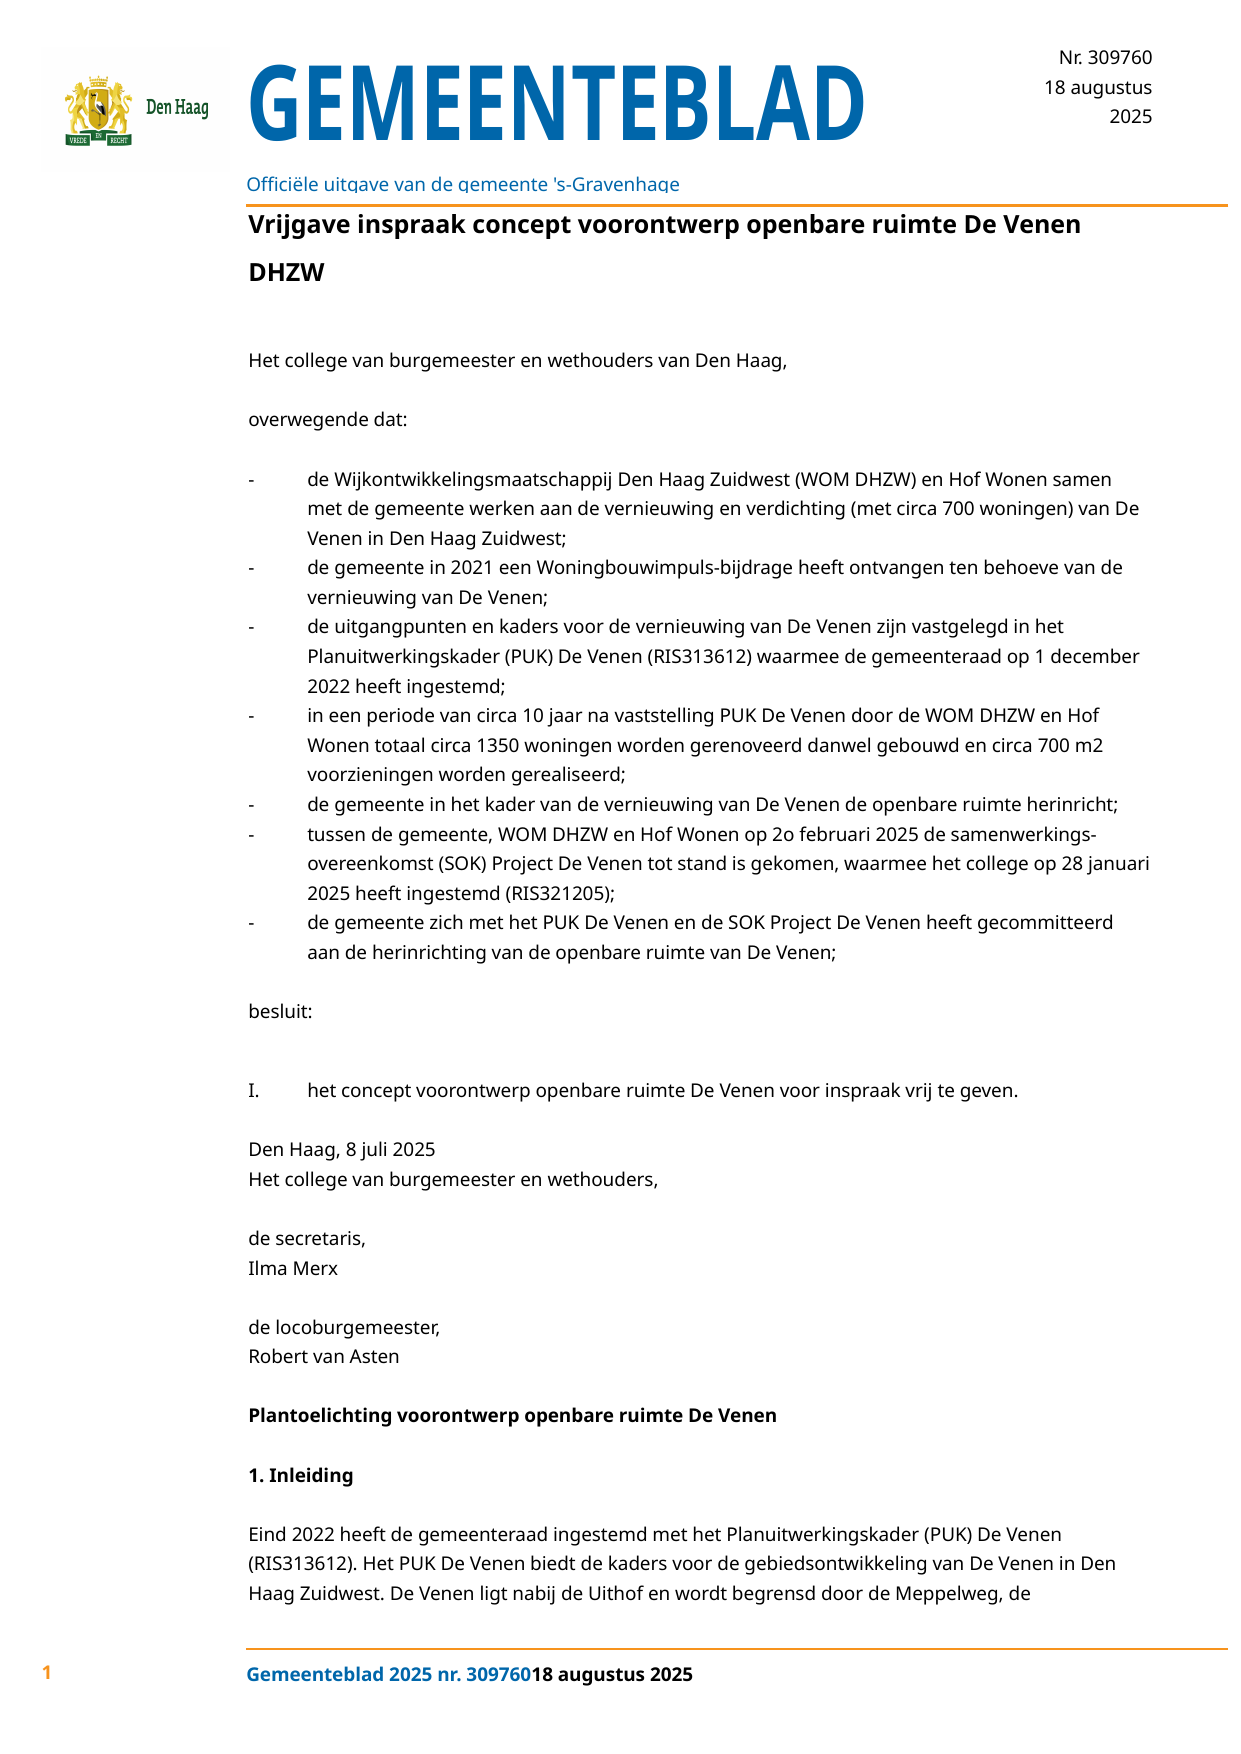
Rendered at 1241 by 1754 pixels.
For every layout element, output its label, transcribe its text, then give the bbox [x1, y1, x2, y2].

text Plantoelichting voorontwerp openbare ruimte De Venen [248, 1403, 1152, 1428]
text de secretaris, [248, 1225, 1152, 1251]
text Ilma Merx [248, 1255, 1152, 1280]
list de gemeente in 2021 een Woningbouwimpuls-bijdrage heeft ontvangen ten behoeve van de vernieuwing van De Venen; [248, 554, 1152, 610]
list de uitgangpunten en kaders voor de vernieuwing van De Venen zijn vastgelegd in het Planuitwerkingskader (PUK) De Venen (RIS313612) waarmee de gemeenteraad op 1 december 2022 heeft ingestemd; [248, 614, 1152, 699]
text Het college van burgemeester en wethouders, [248, 1166, 1152, 1192]
text besluit: [248, 998, 1152, 1024]
text de locoburgemeester, [248, 1314, 1152, 1339]
text Het college van burgemeester en wethouders van Den Haag, [248, 347, 1152, 373]
text Eind 2022 heeft de gemeenteraad ingestemd met het Planuitwerkingskader (PUK) De Venen (RIS313612). Het PUK De Venen biedt de kaders voor de gebiedsontwikkeling van De Venen in Den Haag Zuidwest. De Venen ligt nabij de Uithof en wordt begrensd door de Meppelweg, de [248, 1521, 1152, 1606]
list het concept voorontwerp openbare ruimte De Venen voor inspraak vrij te geven. [248, 1077, 1152, 1103]
picture [41, 47, 231, 172]
list de Wijkontwikkelingsmaatschappij Den Haag Zuidwest (WOM DHZW) en Hof Wonen samen met de gemeente werken aan de vernieuwing en verdichting (met circa 700 woningen) van De Venen in Den Haag Zuidwest; [248, 466, 1152, 551]
text 1. Inleiding [248, 1462, 1152, 1487]
text overwegende dat: [248, 407, 1152, 432]
text Vrijgave inspraak concept voorontwerp openbare ruimte De Venen DHZW [248, 207, 1152, 288]
text Robert van Asten [248, 1343, 1152, 1369]
text Den Haag, 8 juli 2025 [248, 1136, 1152, 1162]
list in een periode van circa 10 jaar na vaststelling PUK De Venen door de WOM DHZW en Hof Wonen totaal circa 1350 woningen worden gerenoveerd danwel gebouwd en circa 700 m2 voorzieningen worden gerealiseerd; [248, 702, 1152, 787]
list de gemeente zich met het PUK De Venen en de SOK Project De Venen heeft gecommitteerd aan de herinrichting van de openbare ruimte van De Venen; [248, 909, 1152, 965]
list de gemeente in het kader van de vernieuwing van De Venen de openbare ruimte herinricht; [248, 791, 1152, 817]
list tussen de gemeente, WOM DHZW en Hof Wonen op 2o februari 2025 de samenwerkings- overeenkomst (SOK) Project De Venen tot stand is gekomen, waarmee het college op 28 januari 2025 heeft ingestemd (RIS321205); [248, 821, 1152, 906]
